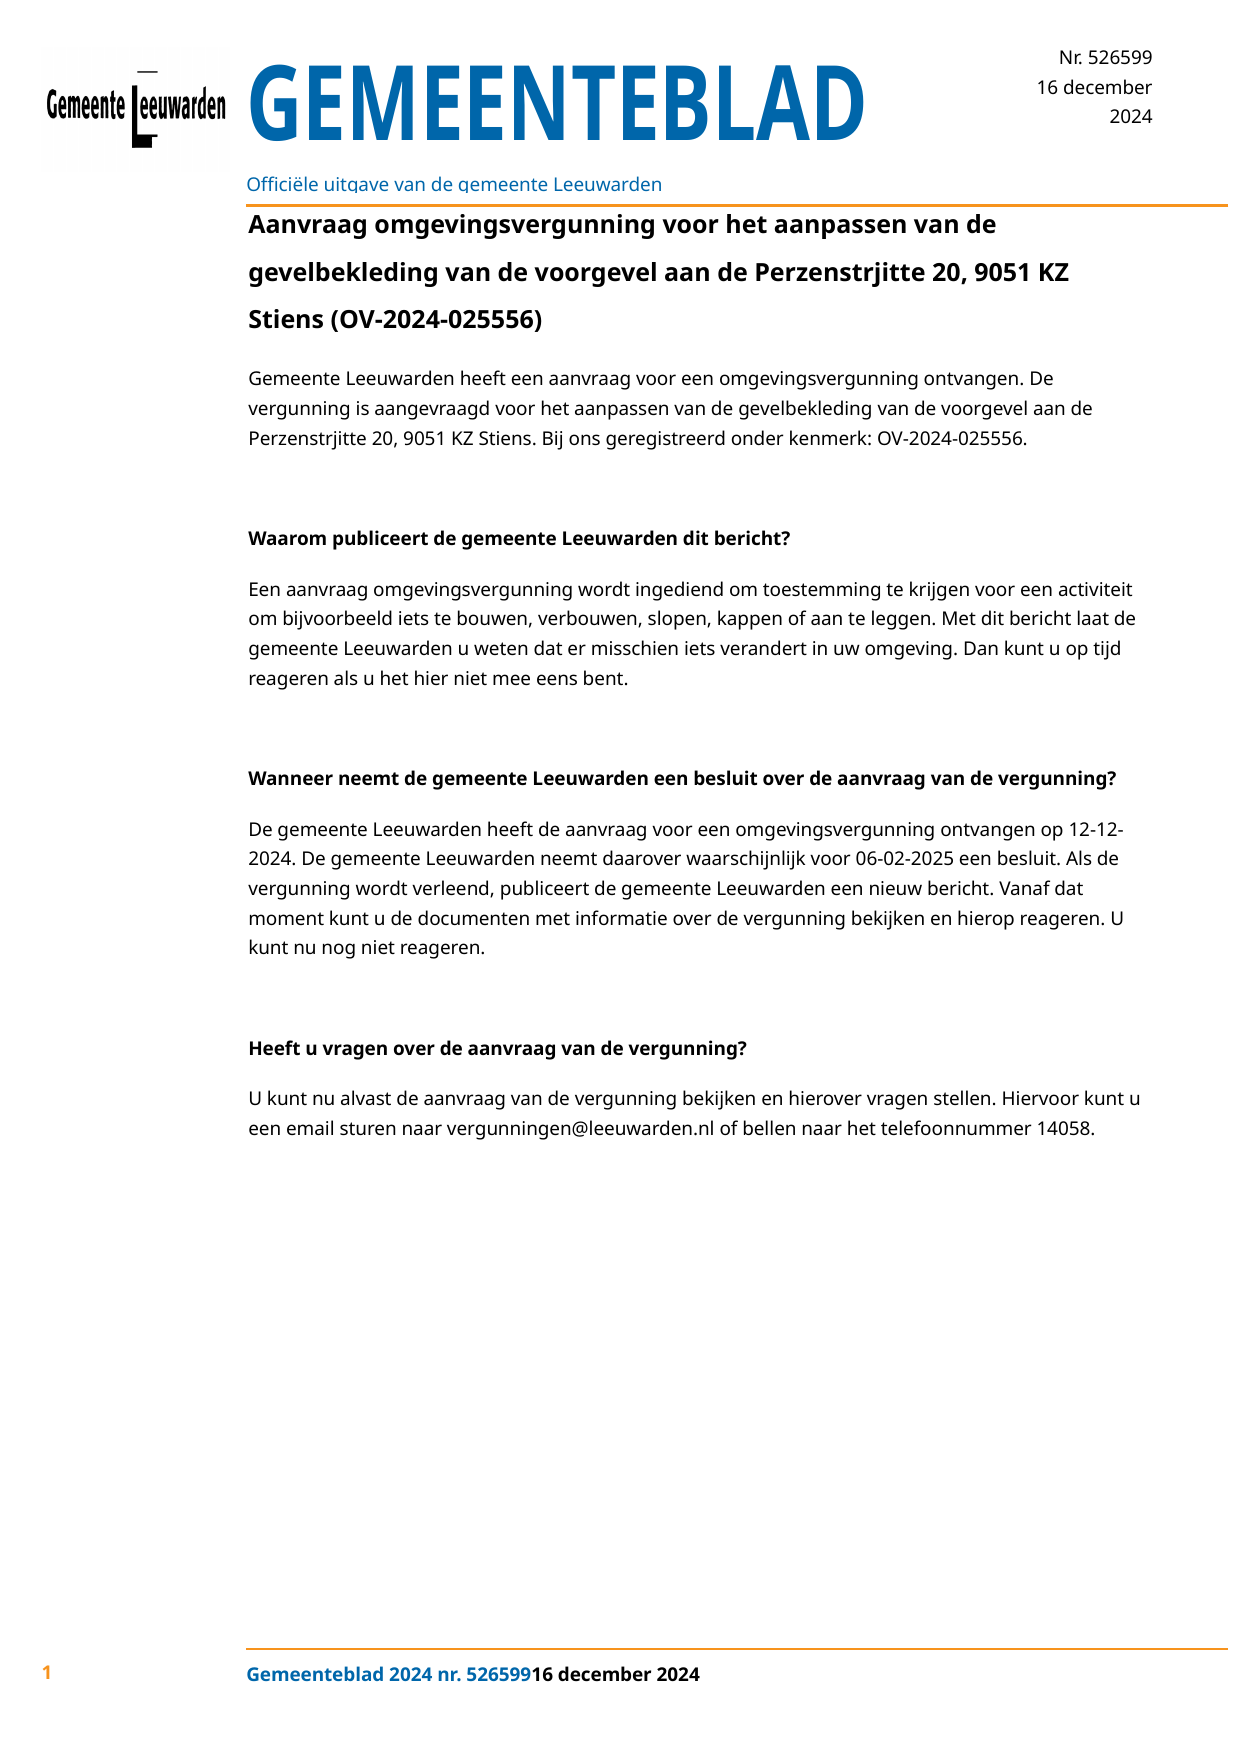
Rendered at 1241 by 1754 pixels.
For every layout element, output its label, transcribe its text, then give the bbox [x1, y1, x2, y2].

text Wanneer neemt de gemeente Leeuwarden een besluit over de aanvraag van de vergunning? [248, 766, 1152, 791]
text Waarom publiceert de gemeente Leeuwarden dit bericht? [248, 526, 1152, 551]
text Een aanvraag omgevingsvergunning wordt ingediend om toestemming te krijgen voor een activiteit om bijvoorbeeld iets te bouwen, verbouwen, slopen, kappen of aan te leggen. Met dit bericht laat de gemeente Leeuwarden u weten dat er misschien iets verandert in uw omgeving. Dan kunt u op tijd reageren als u het hier niet mee eens bent. [248, 576, 1152, 690]
text De gemeente Leeuwarden heeft de aanvraag voor een omgevingsvergunning ontvangen op 12-12-2024. De gemeente Leeuwarden neemt daarover waarschijnlijk voor 06-02-2025 een besluit. Als de vergunning wordt verleend, publiceert de gemeente Leeuwarden een nieuw bericht. Vanaf dat moment kunt u de documenten met informatie over de vergunning bekijken en hierop reageren. U kunt nu nog niet reageren. [248, 816, 1152, 960]
text U kunt nu alvast de aanvraag van de vergunning bekijken en hierover vragen stellen. Hiervoor kunt u een email sturen naar vergunningen@leeuwarden.nl of bellen naar het telefoonnummer 14058. [248, 1086, 1152, 1141]
text Gemeente Leeuwarden heeft een aanvraag voor een omgevingsvergunning ontvangen. De vergunning is aangevraagd voor het aanpassen van de gevelbekleding van de voorgevel aan de Perzenstrjitte 20, 9051 KZ Stiens. Bij ons geregistreerd onder kenmerk: OV-2024-025556. [248, 366, 1152, 450]
picture [41, 47, 231, 172]
text Aanvraag omgevingsvergunning voor het aanpassen van de gevelbekleding van de voorgevel aan de Perzenstrjitte 20, 9051 KZ Stiens (OV-2024-025556) [248, 207, 1152, 336]
text Heeft u vragen over de aanvraag van de vergunning? [248, 1035, 1152, 1061]
